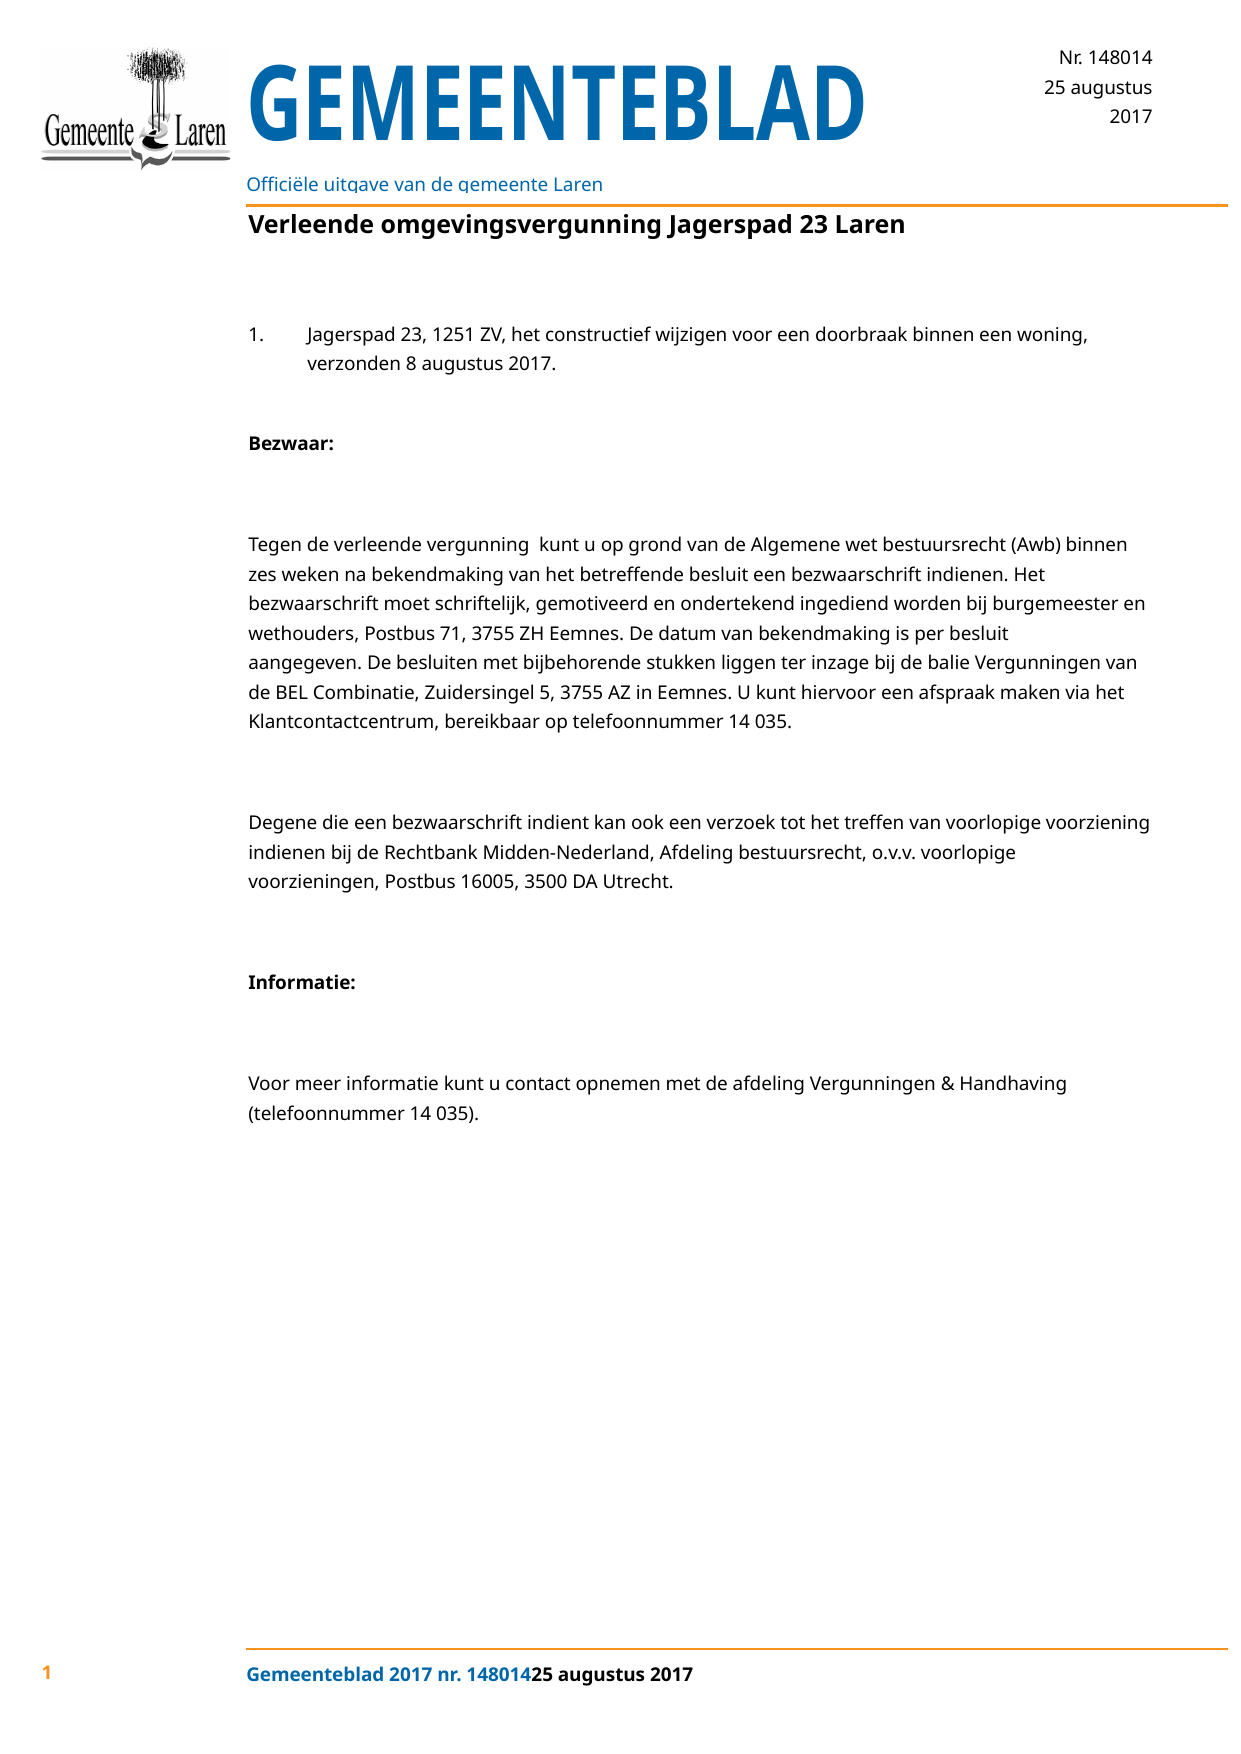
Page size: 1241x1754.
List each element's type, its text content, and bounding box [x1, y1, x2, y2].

list Jagerspad 23, 1251 ZV, het constructief wijzigen voor een doorbraak binnen een woning, verzonden 8 augustus 2017. [248, 321, 1152, 376]
text Bezwaar: [248, 430, 1152, 456]
text Informatie: [248, 969, 1152, 995]
text Verleende omgevingsvergunning Jagerspad 23 Laren [248, 207, 1152, 241]
picture [41, 47, 231, 172]
text Tegen de verleende vergunning kunt u op grond van de Algemene wet bestuursrecht (Awb) binnen zes weken na bekendmaking van het betreffende besluit een bezwaarschrift indienen. Het bezwaarschrift moet schriftelijk, gemotiveerd en ondertekend ingediend worden bij burgemeester en wethouders, Postbus 71, 3755 ZH Eemnes. De datum van bekendmaking is per besluit aangegeven. De besluiten met bijbehorende stukken liggen ter inzage bij de balie Vergunningen van de BEL Combinatie, Zuidersingel 5, 3755 AZ in Eemnes. U kunt hiervoor een afspraak maken via het Klantcontactcentrum, bereikbaar op telefoonnummer 14 035. [248, 531, 1152, 734]
text Degene die een bezwaarschrift indient kan ook een verzoek tot het treffen van voorlopige voorziening indienen bij de Rechtbank Midden-Nederland, Afdeling bestuursrecht, o.v.v. voorlopige voorzieningen, Postbus 16005, 3500 DA Utrecht. [248, 809, 1152, 894]
text Voor meer informatie kunt u contact opnemen met de afdeling Vergunningen & Handhaving (telefoonnummer 14 035). [248, 1070, 1152, 1126]
